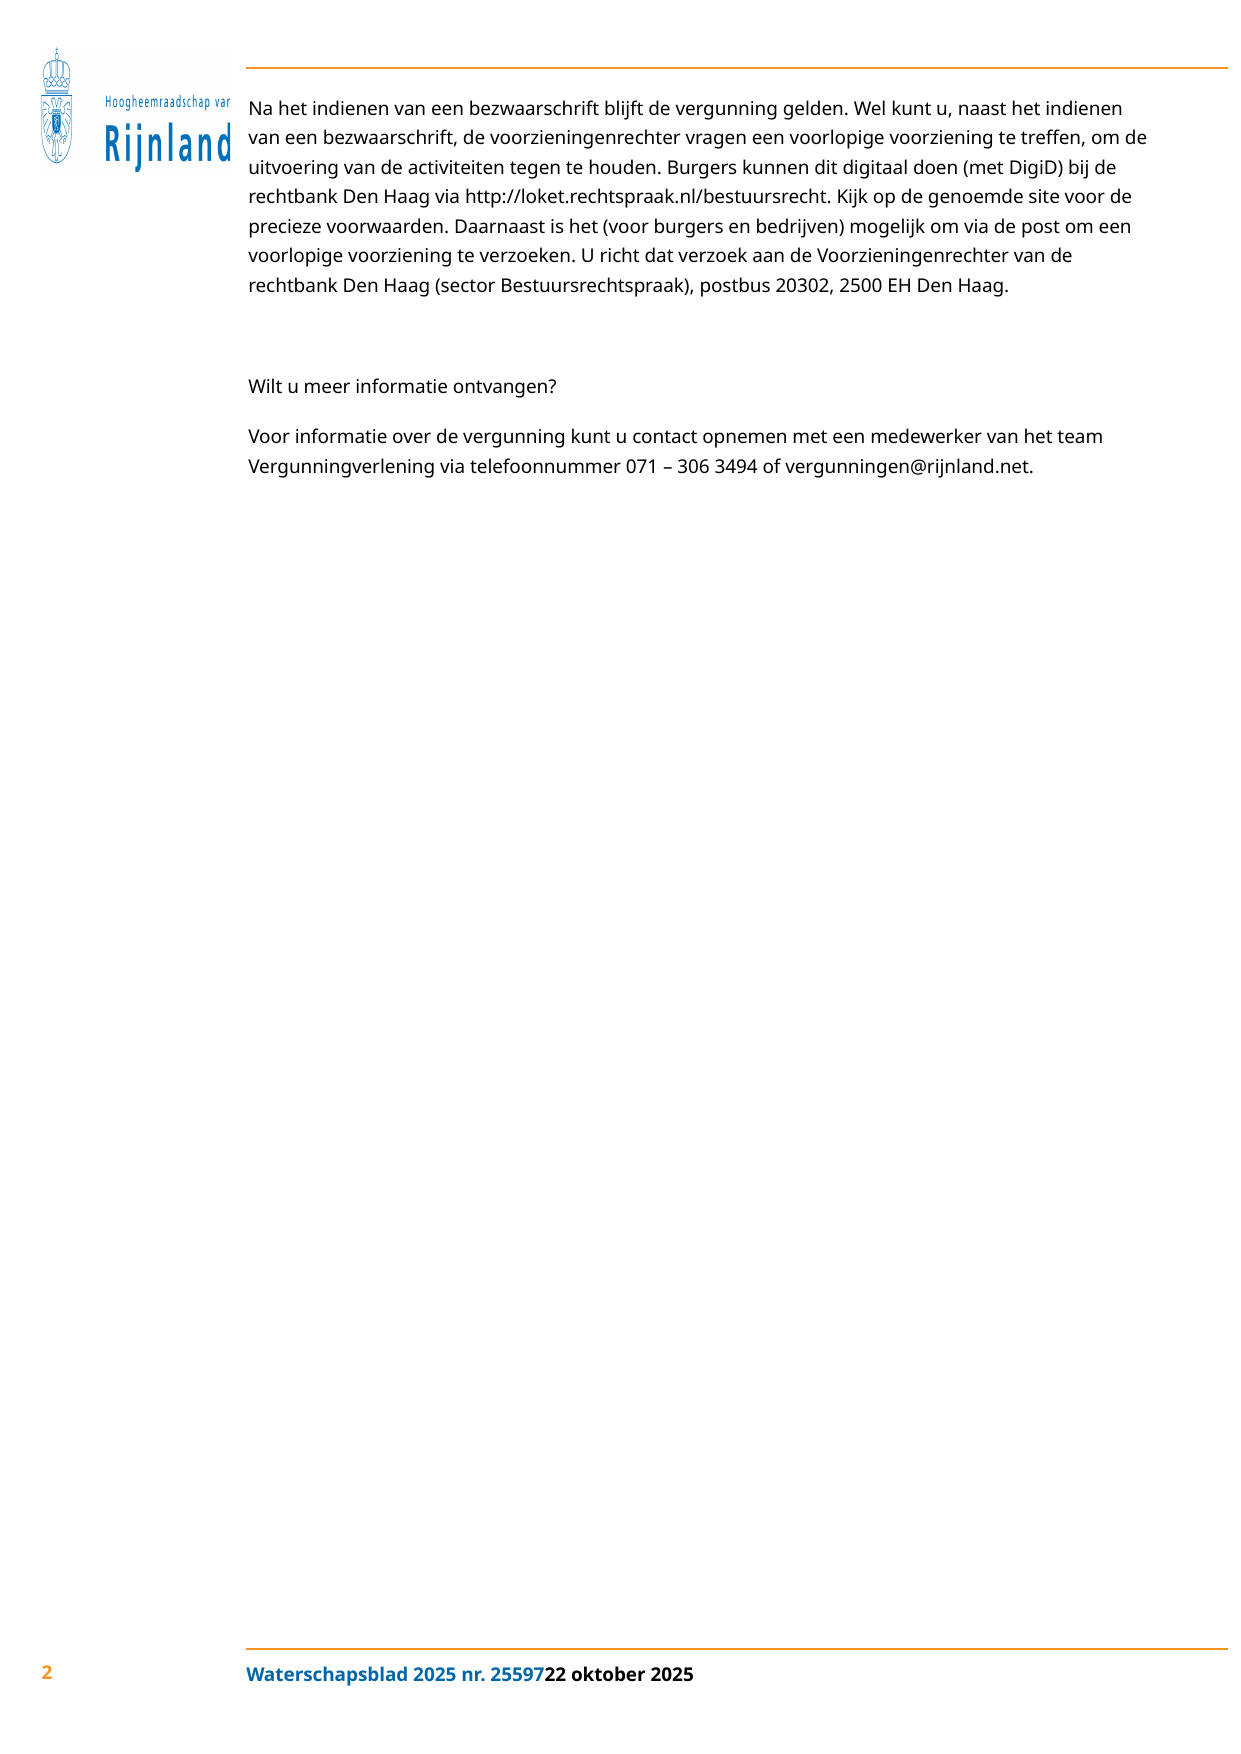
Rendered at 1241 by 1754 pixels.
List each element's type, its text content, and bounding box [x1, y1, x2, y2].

text Na het indienen van een bezwaarschrift blijft de vergunning gelden. Wel kunt u, naast het indienen van een bezwaarschrift, de voorzieningenrechter vragen een voorlopige voorziening te treffen, om de uitvoering van de activiteiten tegen te houden. Burgers kunnen dit digitaal doen (met DigiD) bij de rechtbank Den Haag via http://loket.rechtspraak.nl/bestuursrecht. Kijk op de genoemde site voor de precieze voorwaarden. Daarnaast is het (voor burgers en bedrijven) mogelijk om via de post om een voorlopige voorziening te verzoeken. U richt dat verzoek aan de Voorzieningenrechter van de rechtbank Den Haag (sector Bestuursrechtspraak), postbus 20302, 2500 EH Den Haag. [248, 95, 1152, 298]
text Wilt u meer informatie ontvangen? [248, 373, 1152, 399]
picture [41, 47, 231, 172]
text Voor informatie over de vergunning kunt u contact opnemen met een medewerker van het team Vergunningverlening via telefoonnummer 071 – 306 3494 of vergunningen@rijnland.net. [248, 423, 1152, 479]
